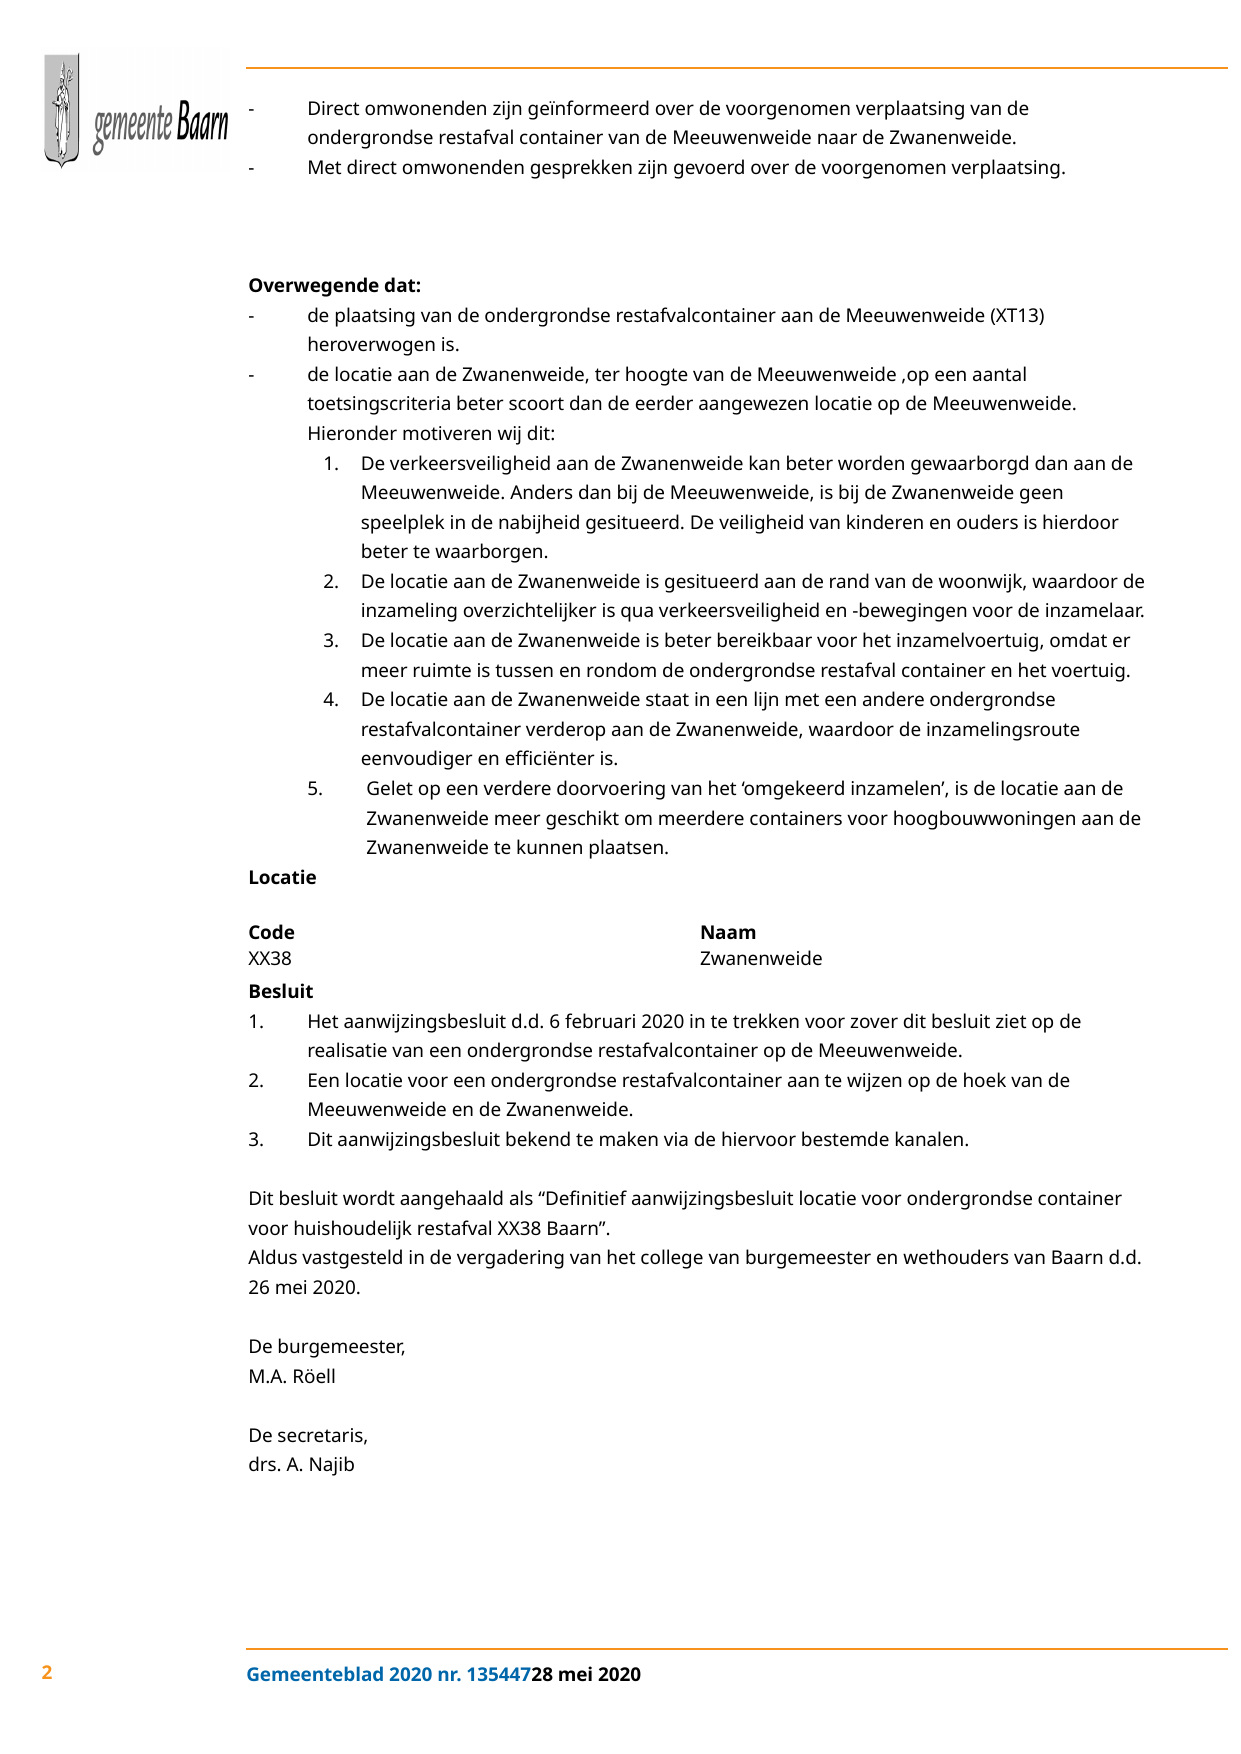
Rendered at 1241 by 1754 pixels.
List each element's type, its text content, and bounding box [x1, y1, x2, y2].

picture [41, 47, 231, 172]
text Besluit [248, 978, 1152, 1004]
text Overwegende dat: [248, 272, 1152, 298]
table_cell Zwanenweide [700, 945, 1152, 971]
list De verkeersveiligheid aan de Zwanenweide kan beter worden gewaarborgd dan aan de Meeuwenweide. Anders dan bij de Meeuwenweide, is bij de Zwanenweide geen speelplek in de nabijheid gesitueerd. De veiligheid van kinderen en ouders is hierdoor beter te waarborgen. [323, 450, 1152, 564]
text Dit besluit wordt aangehaald als “Definitief aanwijzingsbesluit locatie voor ondergrondse container voor huishoudelijk restafval XX38 Baarn”. [248, 1185, 1152, 1241]
list Dit aanwijzingsbesluit bekend te maken via de hiervoor bestemde kanalen. [248, 1126, 1152, 1152]
list De locatie aan de Zwanenweide staat in een lijn met een andere ondergrondse restafvalcontainer verderop aan de Zwanenweide, waardoor de inzamelingsroute eenvoudiger en efficiënter is. [323, 686, 1152, 771]
text M.A. Röell [248, 1363, 1152, 1389]
list de locatie aan de Zwanenweide, ter hoogte van de Meeuwenweide ,op een aantal toetsingscriteria beter scoort dan de eerder aangewezen locatie op de Meeuwenweide. Hieronder motiveren wij dit: [248, 361, 1152, 446]
list De locatie aan de Zwanenweide is gesitueerd aan de rand van de woonwijk, waardoor de inzameling overzichtelijker is qua verkeersveiligheid en -bewegingen voor de inzamelaar. [323, 568, 1152, 623]
text De burgemeester, [248, 1333, 1152, 1359]
text De secretaris, [248, 1422, 1152, 1448]
table_header Code [248, 919, 700, 945]
list de plaatsing van de ondergrondse restafvalcontainer aan de Meeuwenweide (XT13) heroverwogen is. [248, 302, 1152, 357]
table_header Naam [700, 919, 1152, 945]
list Een locatie voor een ondergrondse restafvalcontainer aan te wijzen op de hoek van de Meeuwenweide en de Zwanenweide. [248, 1067, 1152, 1122]
list Gelet op een verdere doorvoering van het ‘omgekeerd inzamelen’, is de locatie aan de Zwanenweide meer geschikt om meerdere containers voor hoogbouwwoningen aan de Zwanenweide te kunnen plaatsen. [307, 775, 1152, 860]
list De locatie aan de Zwanenweide is beter bereikbaar voor het inzamelvoertuig, omdat er meer ruimte is tussen en rondom de ondergrondse restafval container en het voertuig. [323, 627, 1152, 683]
list Met direct omwonenden gesprekken zijn gevoerd over de voorgenomen verplaatsing. [248, 154, 1152, 180]
text Aldus vastgesteld in de vergadering van het college van burgemeester en wethouders van Baarn d.d. 26 mei 2020. [248, 1244, 1152, 1300]
text drs. A. Najib [248, 1452, 1152, 1477]
list Het aanwijzingsbesluit d.d. 6 februari 2020 in te trekken voor zover dit besluit ziet op de realisatie van een ondergrondse restafvalcontainer op de Meeuwenweide. [248, 1008, 1152, 1063]
list Direct omwonenden zijn geïnformeerd over de voorgenomen verplaatsing van de ondergrondse restafval container van de Meeuwenweide naar de Zwanenweide. [248, 95, 1152, 150]
table_cell XX38 [248, 945, 700, 971]
text Locatie [248, 864, 1152, 890]
